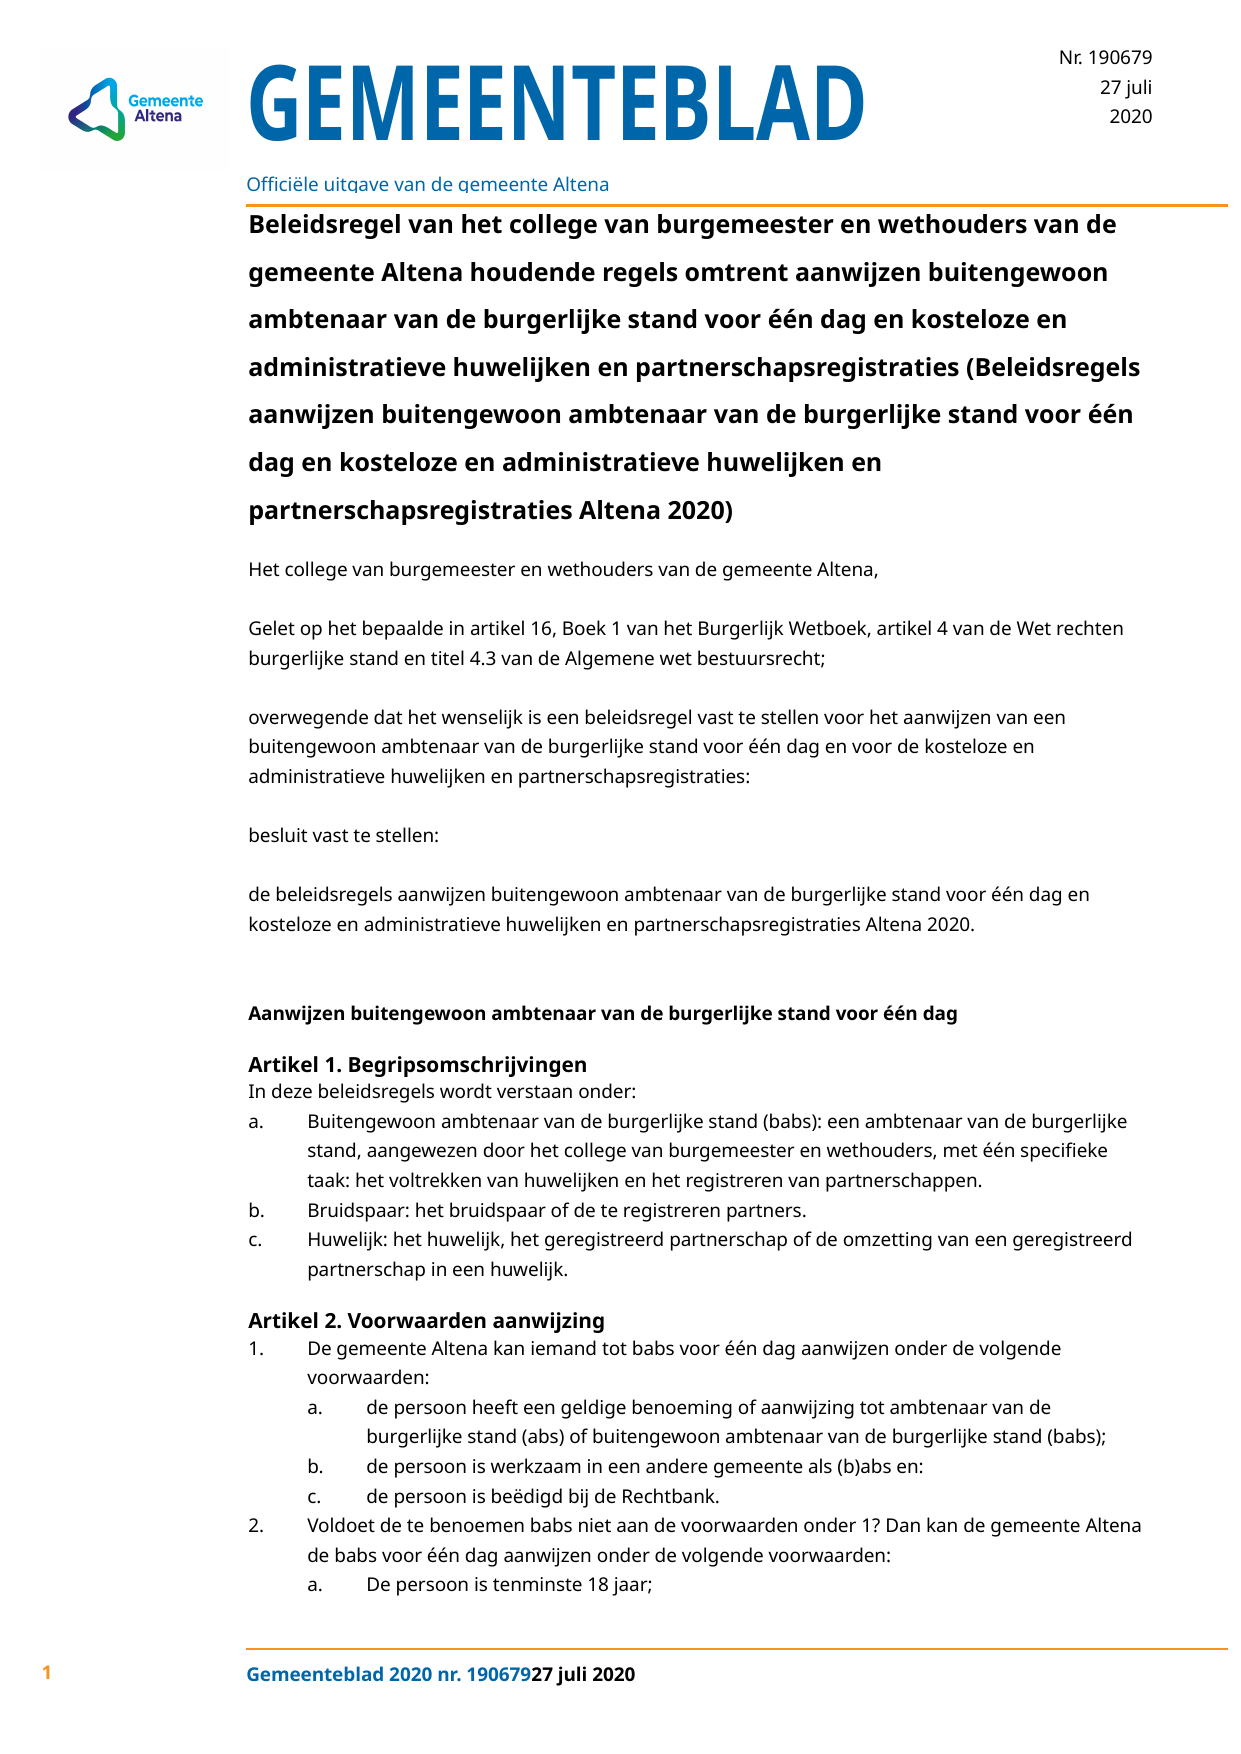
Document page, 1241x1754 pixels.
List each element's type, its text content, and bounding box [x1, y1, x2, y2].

picture [41, 47, 231, 172]
list De gemeente Altena kan iemand tot babs voor één dag aanwijzen onder de volgende voorwaarden: [248, 1335, 1152, 1390]
list de persoon is werkzaam in een andere gemeente als (b)abs en: [307, 1453, 1152, 1479]
list Voldoet de te benoemen babs niet aan de voorwaarden onder 1? Dan kan de gemeente Altena de babs voor één dag aanwijzen onder de volgende voorwaarden: [248, 1512, 1152, 1568]
text de beleidsregels aanwijzen buitengewoon ambtenaar van de burgerlijke stand voor één dag en kosteloze en administratieve huwelijken en partnerschapsregistraties Altena 2020. [248, 881, 1152, 937]
list de persoon heeft een geldige benoeming of aanwijzing tot ambtenaar van de burgerlijke stand (abs) of buitengewoon ambtenaar van de burgerlijke stand (babs); [307, 1394, 1152, 1449]
text Aanwijzen buitengewoon ambtenaar van de burgerlijke stand voor één dag [248, 1000, 1152, 1025]
text Beleidsregel van het college van burgemeester en wethouders van de gemeente Altena houdende regels omtrent aanwijzen buitengewoon ambtenaar van de burgerlijke stand voor één dag en kosteloze en administratieve huwelijken en partnerschapsregistraties (Beleidsregels aanwijzen buitengewoon ambtenaar van de burgerlijke stand voor één dag en kosteloze en administratieve huwelijken en partnerschapsregistraties Altena 2020) [248, 207, 1152, 526]
list De persoon is tenminste 18 jaar; [307, 1572, 1152, 1597]
text besluit vast te stellen: [248, 822, 1152, 848]
text Artikel 1. Begripsomschrijvingen [248, 1050, 1152, 1078]
text overwegende dat het wenselijk is een beleidsregel vast te stellen voor het aanwijzen van een buitengewoon ambtenaar van de burgerlijke stand voor één dag en voor de kosteloze en administratieve huwelijken en partnerschapsregistraties: [248, 704, 1152, 789]
list Bruidspaar: het bruidspaar of de te registreren partners. [248, 1197, 1152, 1223]
text Gelet op het bepaalde in artikel 16, Boek 1 van het Burgerlijk Wetboek, artikel 4 van de Wet rechten burgerlijke stand en titel 4.3 van de Algemene wet bestuursrecht; [248, 615, 1152, 670]
list Huwelijk: het huwelijk, het geregistreerd partnerschap of de omzetting van een geregistreerd partnerschap in een huwelijk. [248, 1226, 1152, 1282]
list de persoon is beëdigd bij de Rechtbank. [307, 1483, 1152, 1508]
text In deze beleidsregels wordt verstaan onder: [248, 1078, 1152, 1104]
text Artikel 2. Voorwaarden aanwijzing [248, 1306, 1152, 1335]
text Het college van burgemeester en wethouders van de gemeente Altena, [248, 556, 1152, 582]
list Buitengewoon ambtenaar van de burgerlijke stand (babs): een ambtenaar van de burgerlijke stand, aangewezen door het college van burgemeester en wethouders, met één specifieke taak: het voltrekken van huwelijken en het registreren van partnerschappen. [248, 1108, 1152, 1193]
